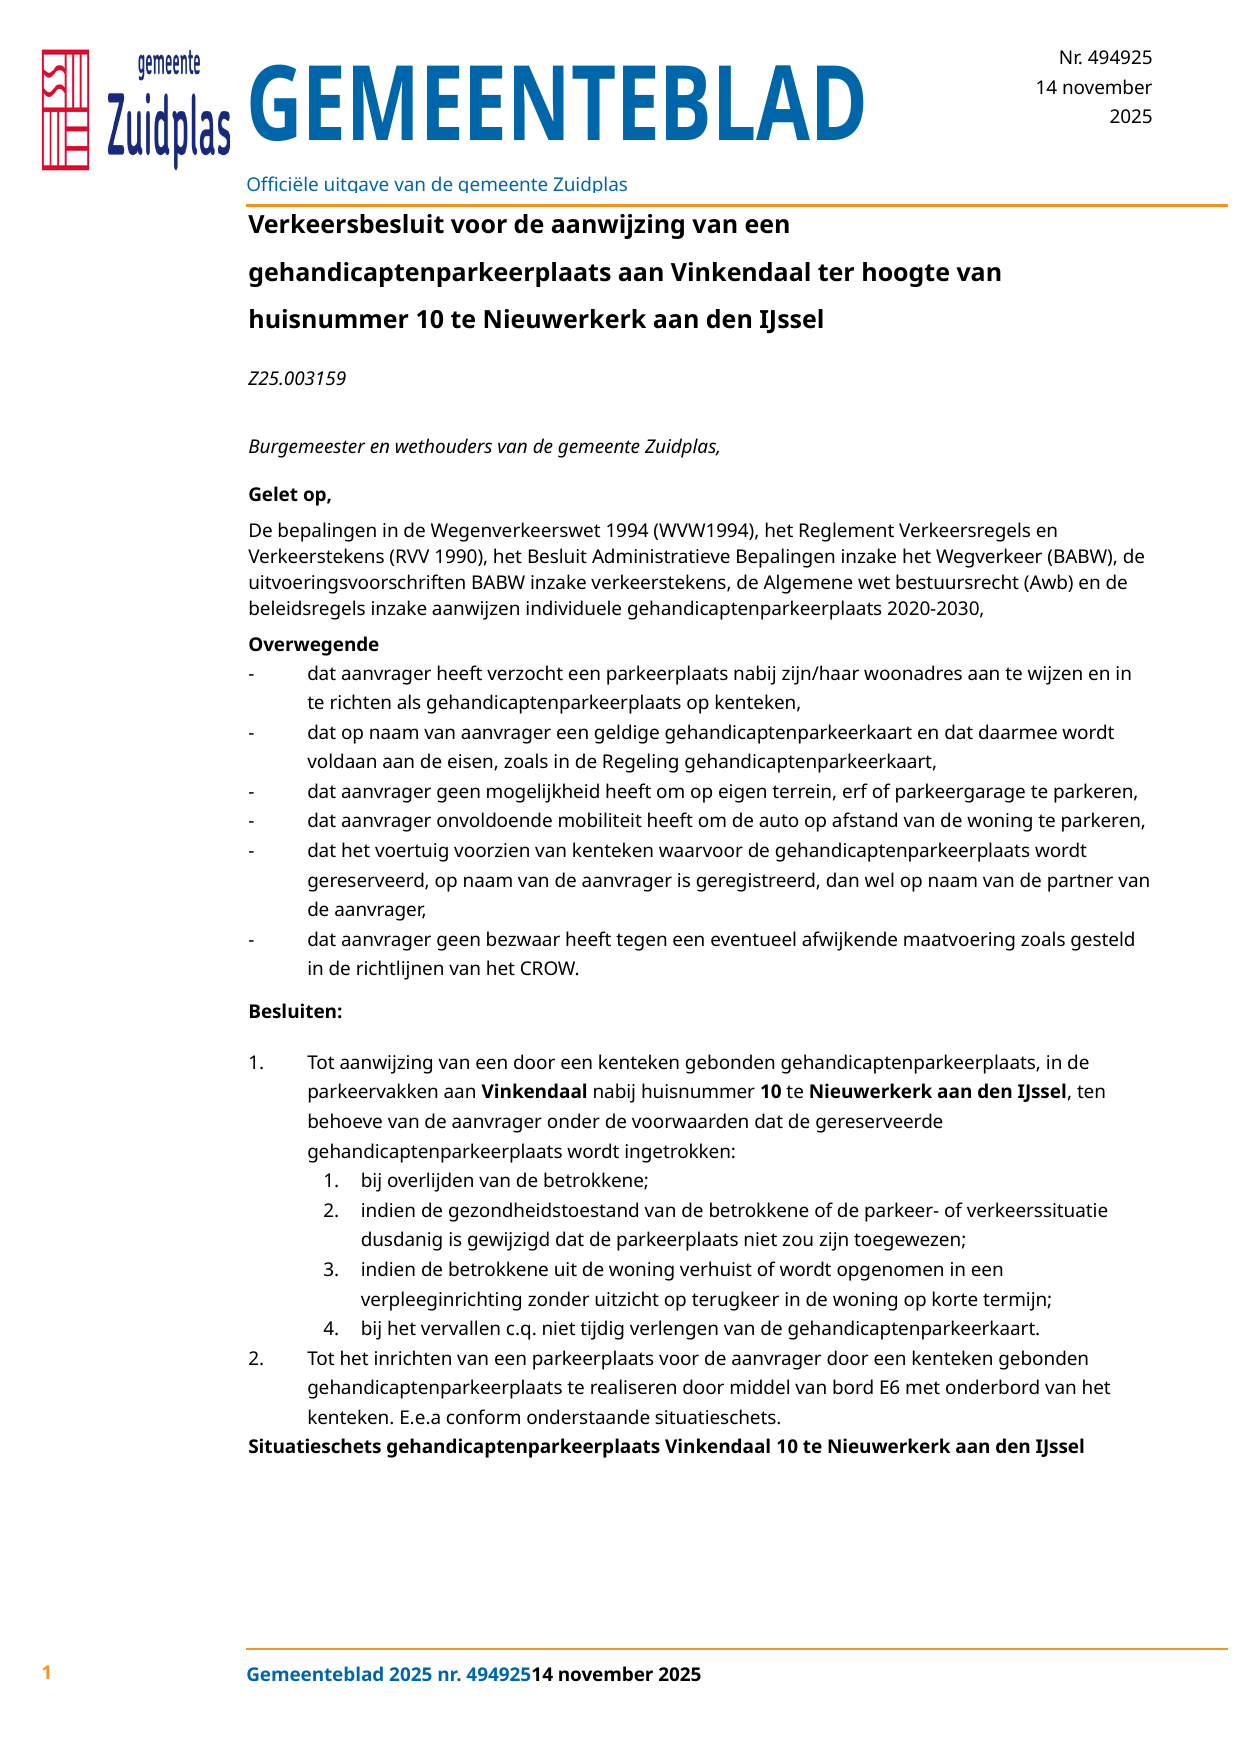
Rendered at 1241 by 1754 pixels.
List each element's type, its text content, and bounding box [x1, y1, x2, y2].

list dat op naam van aanvrager een geldige gehandicaptenparkeerkaart en dat daarmee wordt voldaan aan de eisen, zoals in de Regeling gehandicaptenparkeerkaart, [248, 719, 1152, 774]
text Burgemeester en wethouders van de gemeente Zuidplas, [248, 433, 1152, 459]
list bij overlijden van de betrokkene; [323, 1167, 1152, 1193]
text Situatieschets gehandicaptenparkeerplaats Vinkendaal 10 te Nieuwerkerk aan den IJssel [248, 1434, 1152, 1459]
text Gelet op, [248, 481, 1152, 507]
list Tot aanwijzing van een door een kenteken gebonden gehandicaptenparkeerplaats, in de parkeervakken aan Vinkendaal nabij huisnummer 10 te Nieuwerkerk aan den IJssel, ten behoeve van de aanvrager onder de voorwaarden dat de gereserveerde gehandicaptenparkeerplaats wordt ingetrokken: [248, 1049, 1152, 1164]
picture [41, 47, 231, 172]
list dat het voertuig voorzien van kenteken waarvoor de gehandicaptenparkeerplaats wordt gereserveerd, op naam van de aanvrager is geregistreerd, dan wel op naam van de partner van de aanvrager, [248, 837, 1152, 922]
text Verkeersbesluit voor de aanwijzing van een gehandicaptenparkeerplaats aan Vinkendaal ter hoogte van huisnummer 10 te Nieuwerkerk aan den IJssel [248, 207, 1152, 336]
list indien de betrokkene uit de woning verhuist of wordt opgenomen in een verpleeginrichting zonder uitzicht op terugkeer in de woning op korte termijn; [323, 1256, 1152, 1312]
text Besluiten: [248, 999, 1152, 1024]
text Z25.003159 [248, 366, 1152, 391]
list dat aanvrager onvoldoende mobiliteit heeft om de auto op afstand van de woning te parkeren, [248, 808, 1152, 833]
list dat aanvrager heeft verzocht een parkeerplaats nabij zijn/haar woonadres aan te wijzen en in te richten als gehandicaptenparkeerplaats op kenteken, [248, 660, 1152, 715]
list bij het vervallen c.q. niet tijdig verlengen van de gehandicaptenparkeerkaart. [323, 1315, 1152, 1341]
text Overwegende [248, 631, 1152, 657]
list Tot het inrichten van een parkeerplaats voor de aanvrager door een kenteken gebonden gehandicaptenparkeerplaats te realiseren door middel van bord E6 met onderbord van het kenteken. E.e.a conform onderstaande situatieschets. [248, 1345, 1152, 1430]
list dat aanvrager geen bezwaar heeft tegen een eventueel afwijkende maatvoering zoals gesteld in de richtlijnen van het CROW. [248, 926, 1152, 981]
text De bepalingen in de Wegenverkeerswet 1994 (WVW1994), het Reglement Verkeersregels en Verkeerstekens (RVV 1990), het Besluit Administratieve Bepalingen inzake het Wegverkeer (BABW), de uitvoeringsvoorschriften BABW inzake verkeerstekens, de Algemene wet bestuursrecht (Awb) en de beleidsregels inzake aanwijzen individuele gehandicaptenparkeerplaats 2020-2030, [248, 517, 1152, 620]
list indien de gezondheidstoestand van de betrokkene of de parkeer- of verkeerssituatie dusdanig is gewijzigd dat de parkeerplaats niet zou zijn toegewezen; [323, 1197, 1152, 1252]
list dat aanvrager geen mogelijkheid heeft om op eigen terrein, erf of parkeergarage te parkeren, [248, 778, 1152, 804]
